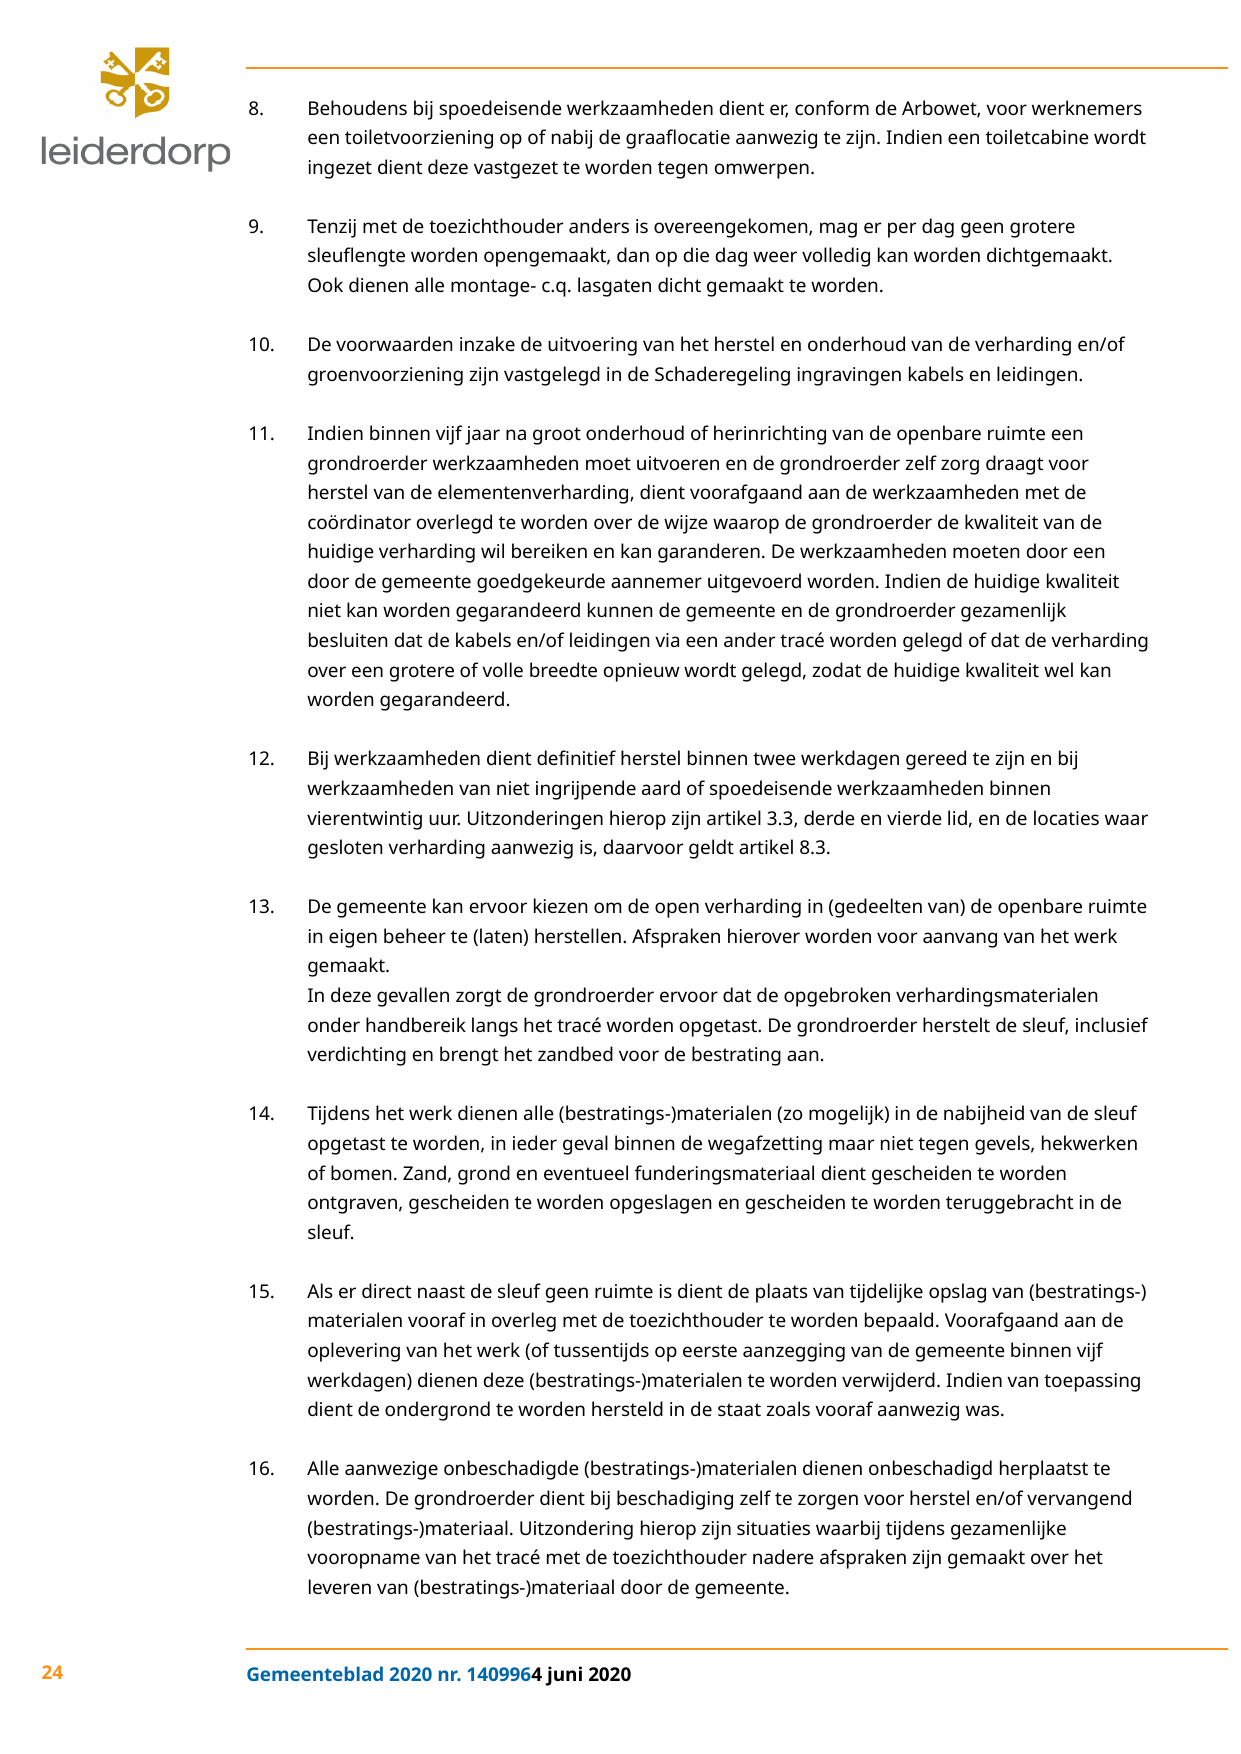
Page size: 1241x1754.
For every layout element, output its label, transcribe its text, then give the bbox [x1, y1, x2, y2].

list De voorwaarden inzake de uitvoering van het herstel en onderhoud van de verharding en/of groenvoorziening zijn vastgelegd in de Schaderegeling ingravingen kabels en leidingen. [248, 331, 1152, 387]
list In deze gevallen zorgt de grondroerder ervoor dat de opgebroken verhardingsmaterialen onder handbereik langs het tracé worden opgetast. De grondroerder herstelt de sleuf, inclusief verdichting en brengt het zandbed voor de bestrating aan. [248, 982, 1152, 1067]
list Alle aanwezige onbeschadigde (bestratings-)materialen dienen onbeschadigd herplaatst te worden. De grondroerder dient bij beschadiging zelf te zorgen voor herstel en/of vervangend (bestratings-)materiaal. Uitzondering hierop zijn situaties waarbij tijdens gezamenlijke vooropname van het tracé met de toezichthouder nadere afspraken zijn gemaakt over het leveren van (bestratings-)materiaal door de gemeente. [248, 1456, 1152, 1600]
list De gemeente kan ervoor kiezen om de open verharding in (gedeelten van) de openbare ruimte in eigen beheer te (laten) herstellen. Afspraken hierover worden voor aanvang van het werk gemaakt. [248, 893, 1152, 978]
list Tijdens het werk dienen alle (bestratings-)materialen (zo mogelijk) in de nabijheid van de sleuf opgetast te worden, in ieder geval binnen de wegafzetting maar niet tegen gevels, hekwerken of bomen. Zand, grond en eventueel funderingsmateriaal dient gescheiden te worden ontgraven, gescheiden te worden opgeslagen en gescheiden te worden teruggebracht in de sleuf. [248, 1101, 1152, 1245]
list Als er direct naast de sleuf geen ruimte is dient de plaats van tijdelijke opslag van (bestratings-) materialen vooraf in overleg met de toezichthouder te worden bepaald. Voorafgaand aan de oplevering van het werk (of tussentijds op eerste aanzegging van de gemeente binnen vijf werkdagen) dienen deze (bestratings-)materialen te worden verwijderd. Indien van toepassing dient de ondergrond te worden hersteld in de staat zoals vooraf aanwezig was. [248, 1278, 1152, 1422]
list Tenzij met de toezichthouder anders is overeengekomen, mag er per dag geen grotere sleuflengte worden opengemaakt, dan op die dag weer volledig kan worden dichtgemaakt. Ook dienen alle montage- c.q. lasgaten dicht gemaakt te worden. [248, 213, 1152, 298]
picture [41, 47, 231, 172]
list Behoudens bij spoedeisende werkzaamheden dient er, conform de Arbowet, voor werknemers een toiletvoorziening op of nabij de graaflocatie aanwezig te zijn. Indien een toiletcabine wordt ingezet dient deze vastgezet te worden tegen omwerpen. [248, 95, 1152, 180]
list Indien binnen vijf jaar na groot onderhoud of herinrichting van de openbare ruimte een grondroerder werkzaamheden moet uitvoeren en de grondroerder zelf zorg draagt voor herstel van de elementenverharding, dient voorafgaand aan de werkzaamheden met de coördinator overlegd te worden over de wijze waarop de grondroerder de kwaliteit van de huidige verharding wil bereiken en kan garanderen. De werkzaamheden moeten door een door de gemeente goedgekeurde aannemer uitgevoerd worden. Indien de huidige kwaliteit niet kan worden gegarandeerd kunnen de gemeente en de grondroerder gezamenlijk besluiten dat de kabels en/of leidingen via een ander tracé worden gelegd of dat de verharding over een grotere of volle breedte opnieuw wordt gelegd, zodat de huidige kwaliteit wel kan worden gegarandeerd. [248, 420, 1152, 712]
list Bij werkzaamheden dient definitief herstel binnen twee werkdagen gereed te zijn en bij werkzaamheden van niet ingrijpende aard of spoedeisende werkzaamheden binnen vierentwintig uur. Uitzonderingen hierop zijn artikel 3.3, derde en vierde lid, en de locaties waar gesloten verharding aanwezig is, daarvoor geldt artikel 8.3. [248, 746, 1152, 860]
